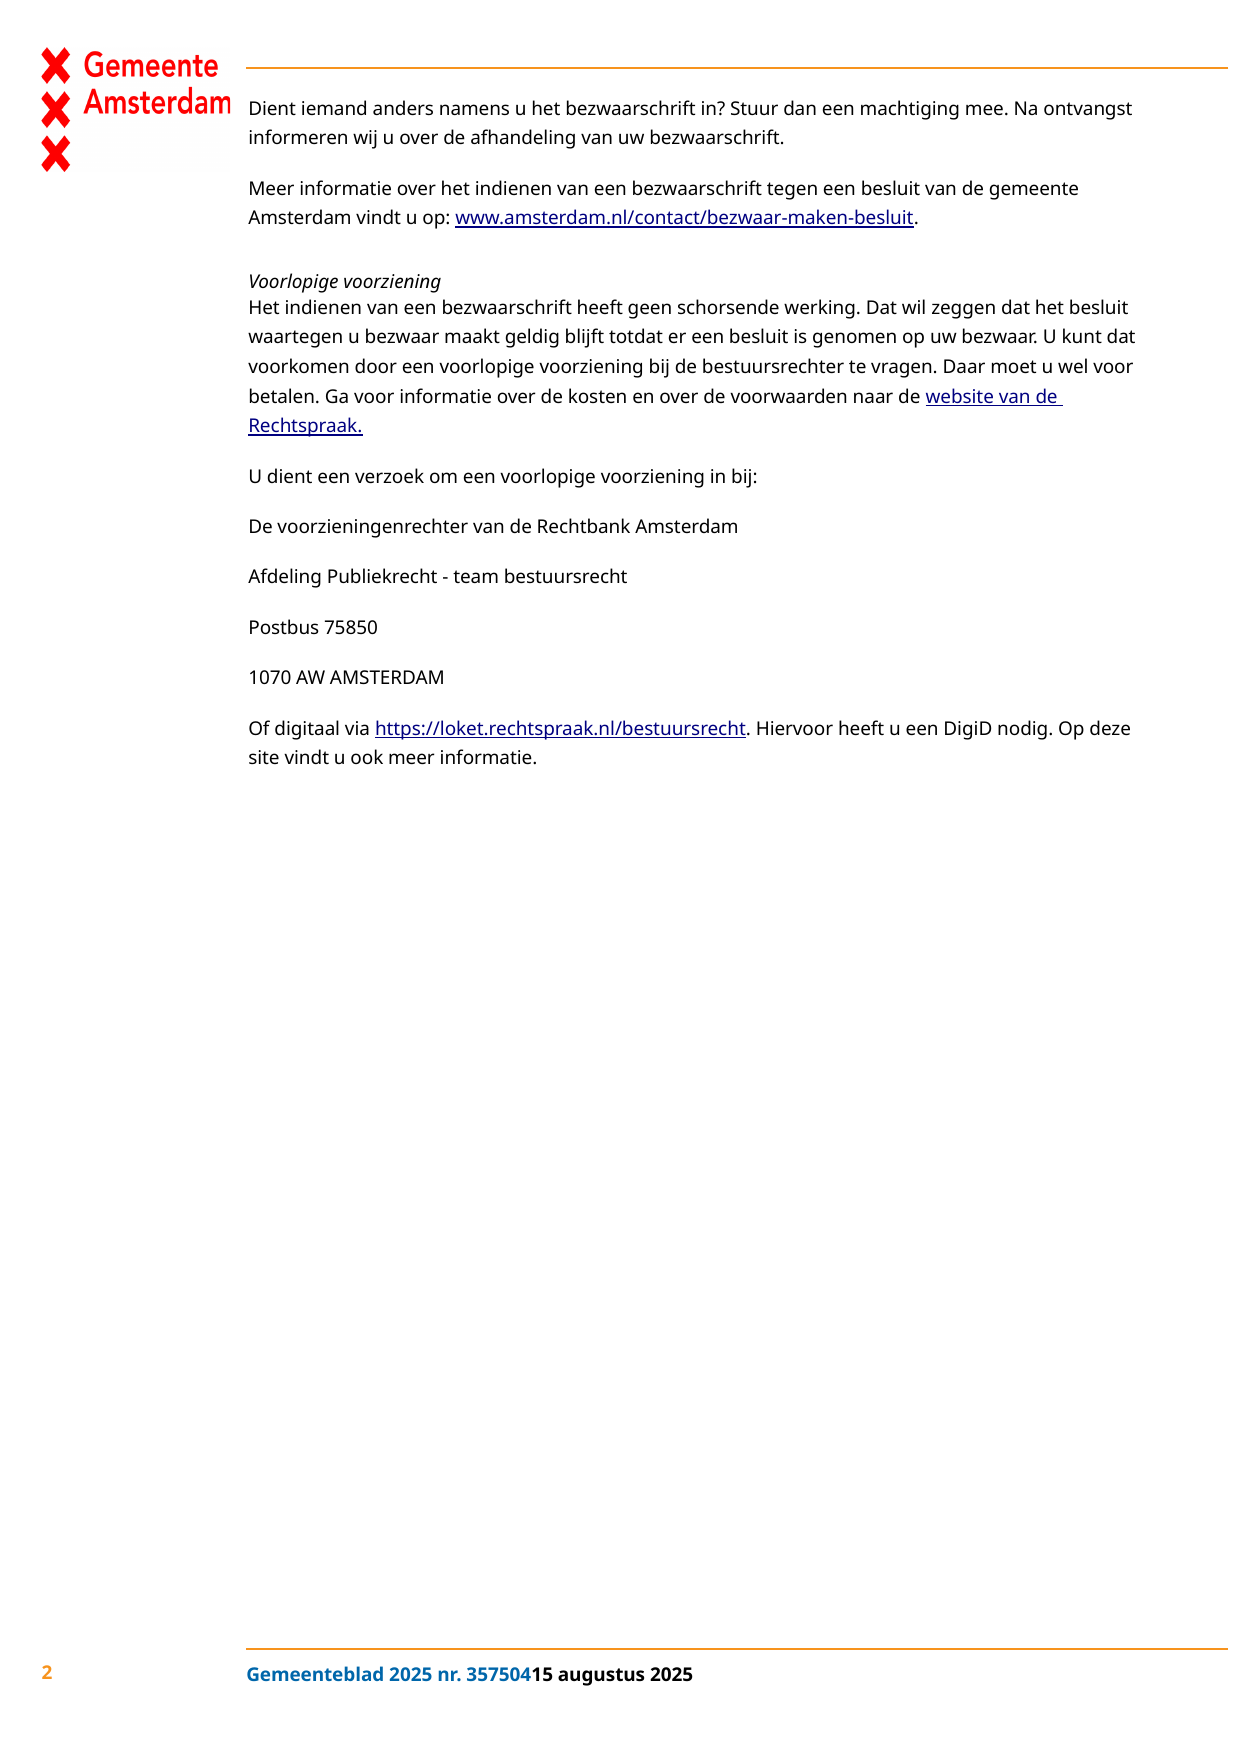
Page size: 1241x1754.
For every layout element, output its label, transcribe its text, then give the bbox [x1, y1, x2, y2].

text Voorlopige voorziening [248, 268, 1152, 294]
text Meer informatie over het indienen van een bezwaarschrift tegen een besluit van de gemeente Amsterdam vindt u op: www.amsterdam.nl/contact/bezwaar-maken-besluit. [248, 175, 1152, 230]
text Postbus 75850 [248, 614, 1152, 640]
text Of digitaal via https://loket.rechtspraak.nl/bestuursrecht. Hiervoor heeft u een DigiD nodig. Op deze site vindt u ook meer informatie. [248, 715, 1152, 770]
text 1070 AW AMSTERDAM [248, 664, 1152, 690]
text Afdeling Publiekrecht - team bestuursrecht [248, 564, 1152, 589]
text U dient een verzoek om een voorlopige voorziening in bij: [248, 463, 1152, 488]
text De voorzieningenrechter van de Rechtbank Amsterdam [248, 513, 1152, 539]
text Dient iemand anders namens u het bezwaarschrift in? Stuur dan een machtiging mee. Na ontvangst informeren wij u over de afhandeling van uw bezwaarschrift. [248, 95, 1152, 150]
text Het indienen van een bezwaarschrift heeft geen schorsende werking. Dat wil zeggen dat het besluit waartegen u bezwaar maakt geldig blijft totdat er een besluit is genomen op uw bezwaar. U kunt dat voorkomen door een voorlopige voorziening bij de bestuursrechter te vragen. Daar moet u wel voor betalen. Ga voor informatie over de kosten en over de voorwaarden naar de website van de Rechtspraak. [248, 294, 1152, 438]
picture [41, 47, 231, 172]
